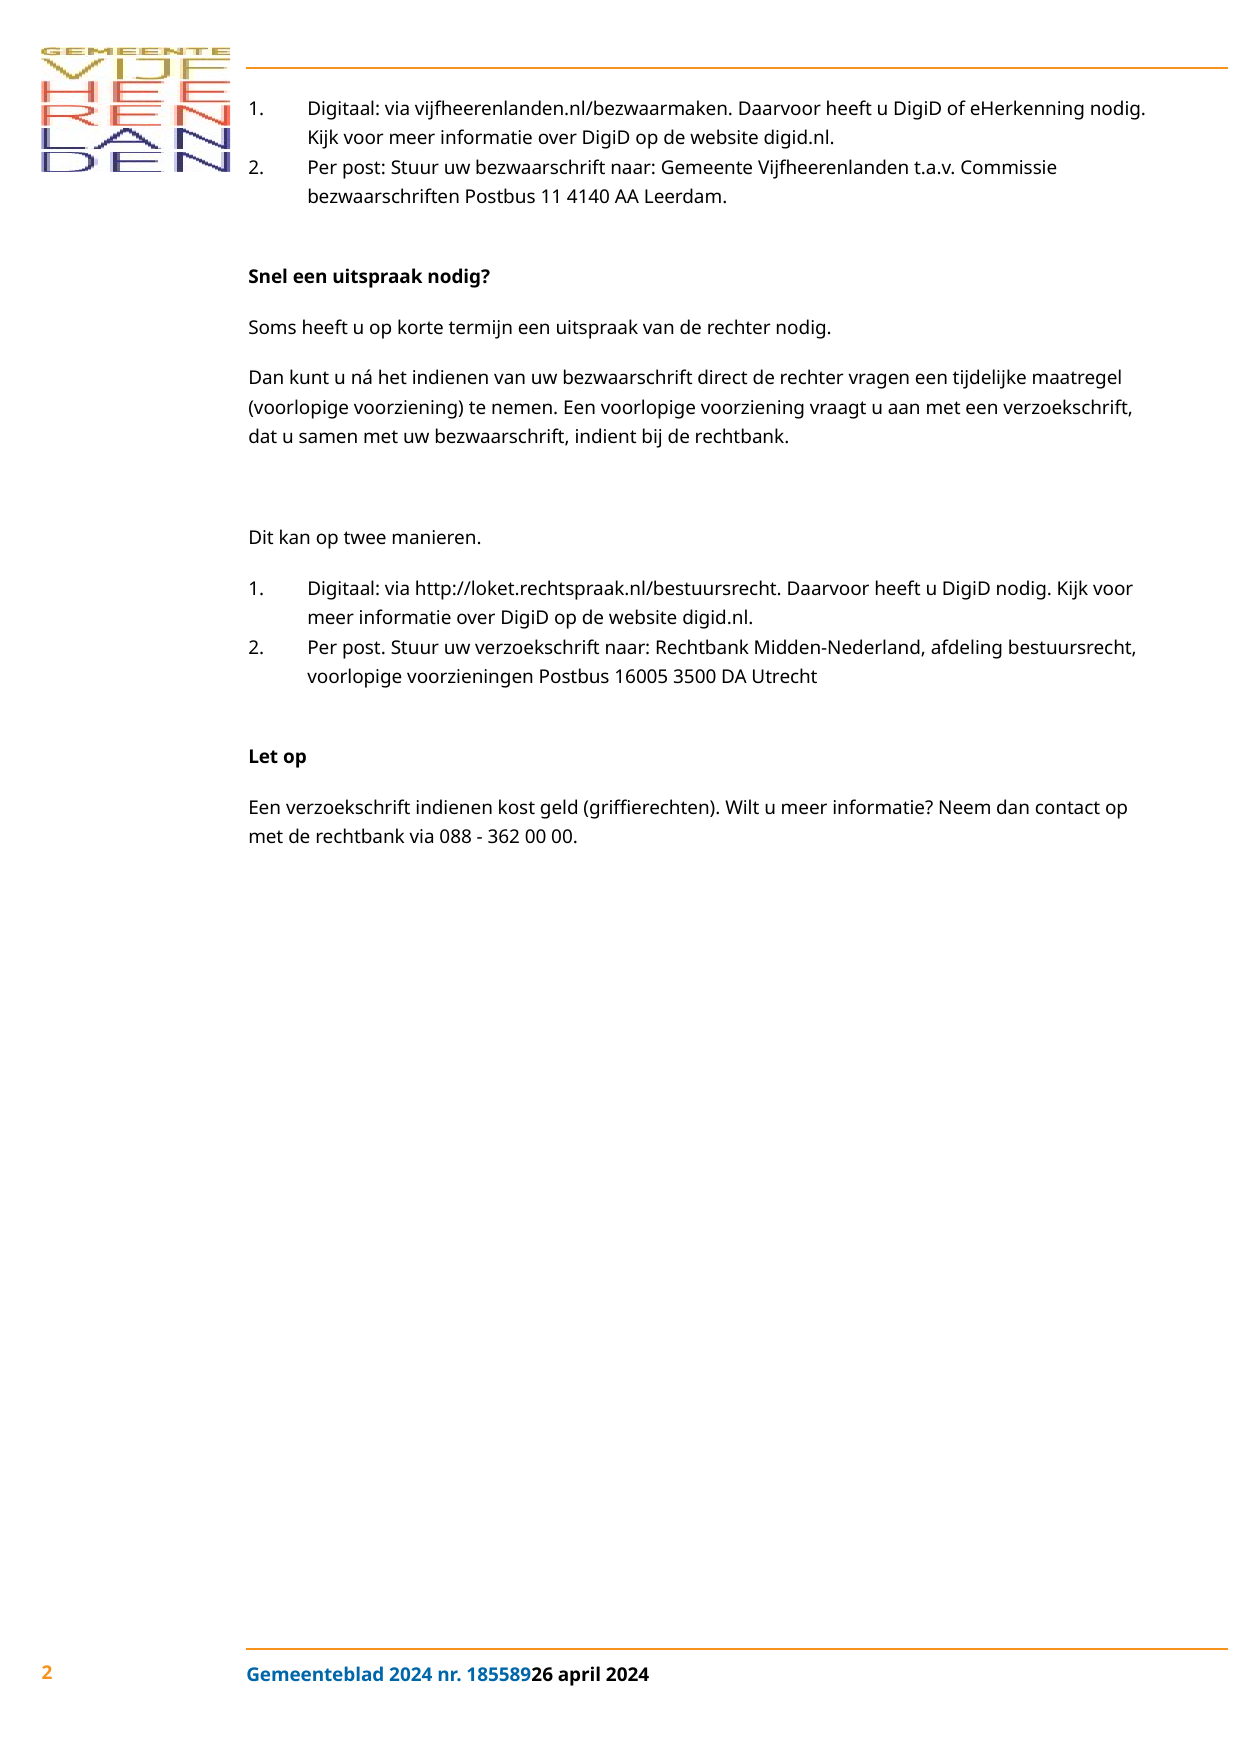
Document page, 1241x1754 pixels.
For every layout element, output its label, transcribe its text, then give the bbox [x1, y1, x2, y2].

text Dan kunt u ná het indienen van uw bezwaarschrift direct de rechter vragen een tijdelijke maatregel (voorlopige voorziening) te nemen. Een voorlopige voorziening vraagt u aan met een verzoekschrift, dat u samen met uw bezwaarschrift, indient bij de rechtbank. [248, 364, 1152, 449]
picture [41, 47, 231, 172]
list Per post: Stuur uw bezwaarschrift naar: Gemeente Vijfheerenlanden t.a.v. Commissie bezwaarschriften Postbus 11 4140 AA Leerdam. [248, 154, 1152, 209]
list Digitaal: via http://loket.rechtspraak.nl/bestuursrecht. Daarvoor heeft u DigiD nodig. Kijk voor meer informatie over DigiD op de website digid.nl. [248, 575, 1152, 630]
text Soms heeft u op korte termijn een uitspraak van de rechter nodig. [248, 314, 1152, 340]
list Per post. Stuur uw verzoekschrift naar: Rechtbank Midden-Nederland, afdeling bestuursrecht, voorlopige voorzieningen Postbus 16005 3500 DA Utrecht [248, 634, 1152, 689]
text Dit kan op twee manieren. [248, 524, 1152, 550]
text Snel een uitspraak nodig? [248, 263, 1152, 289]
text Let op [248, 743, 1152, 769]
list Digitaal: via vijfheerenlanden.nl/bezwaarmaken. Daarvoor heeft u DigiD of eHerkenning nodig. Kijk voor meer informatie over DigiD op de website digid.nl. [248, 95, 1152, 150]
text Een verzoekschrift indienen kost geld (griffierechten). Wilt u meer informatie? Neem dan contact op met de rechtbank via 088 - 362 00 00. [248, 794, 1152, 849]
